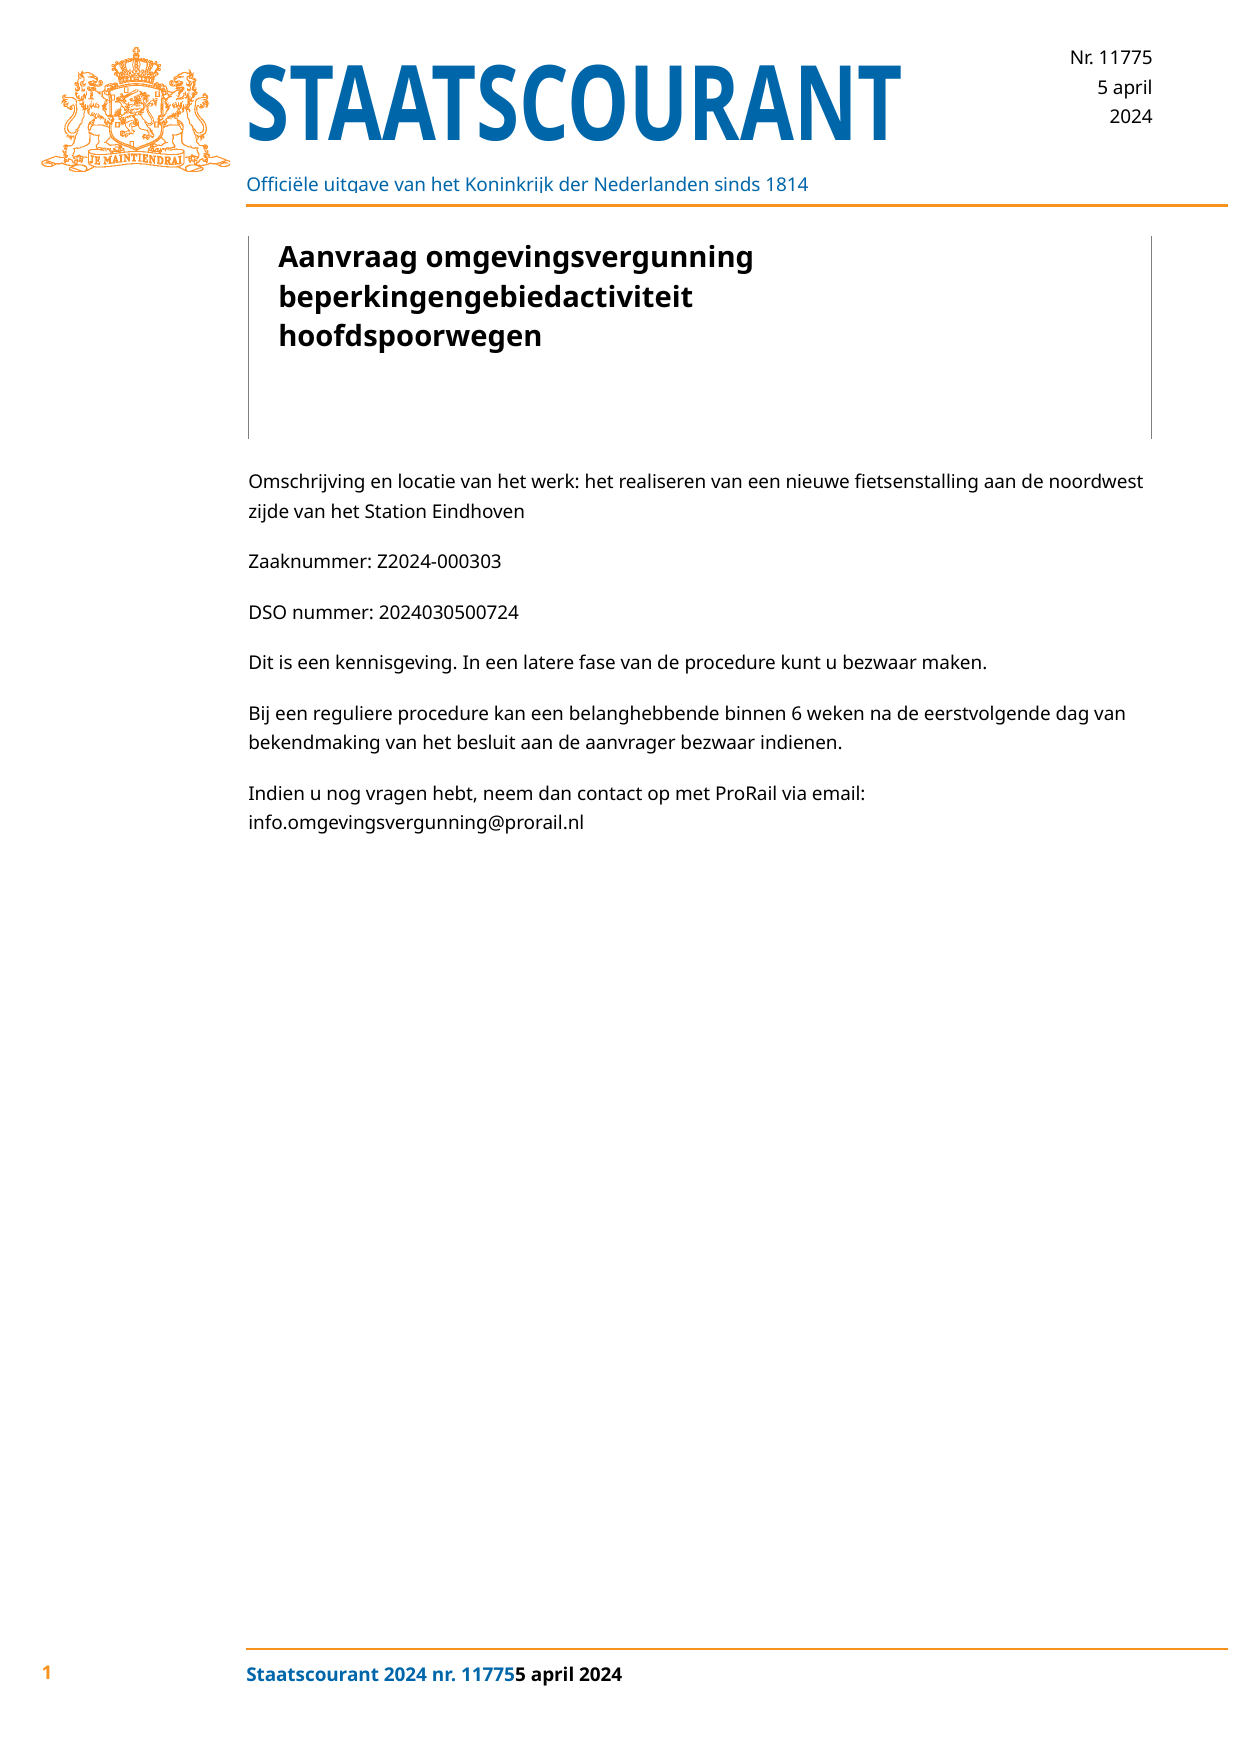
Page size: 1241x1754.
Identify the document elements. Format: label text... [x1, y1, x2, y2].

text Indien u nog vragen hebt, neem dan contact op met ProRail via email: info.omgevingsvergunning@prorail.nl [248, 780, 1152, 835]
text Dit is een kennisgeving. In een latere fase van de procedure kunt u bezwaar maken. [248, 649, 1152, 675]
picture [41, 47, 231, 172]
text Bij een reguliere procedure kan een belanghebbende binnen 6 weken na de eerstvolgende dag van bekendmaking van het besluit aan de aanvrager bezwaar indienen. [248, 700, 1152, 755]
text DSO nummer: 2024030500724 [248, 599, 1152, 625]
table_header Aanvraag omgevingsvergunning beperkingengebiedactiviteit hoofdspoorwegen [249, 236, 850, 439]
text Omschrijving en locatie van het werk: het realiseren van een nieuwe fietsenstalling aan de noordwest zijde van het Station Eindhoven [248, 469, 1152, 524]
table_header [850, 236, 912, 413]
picture [912, 236, 1090, 414]
text Zaaknummer: Z2024-000303 [248, 549, 1152, 574]
table_header [1090, 236, 1151, 413]
table_header [850, 414, 1151, 439]
